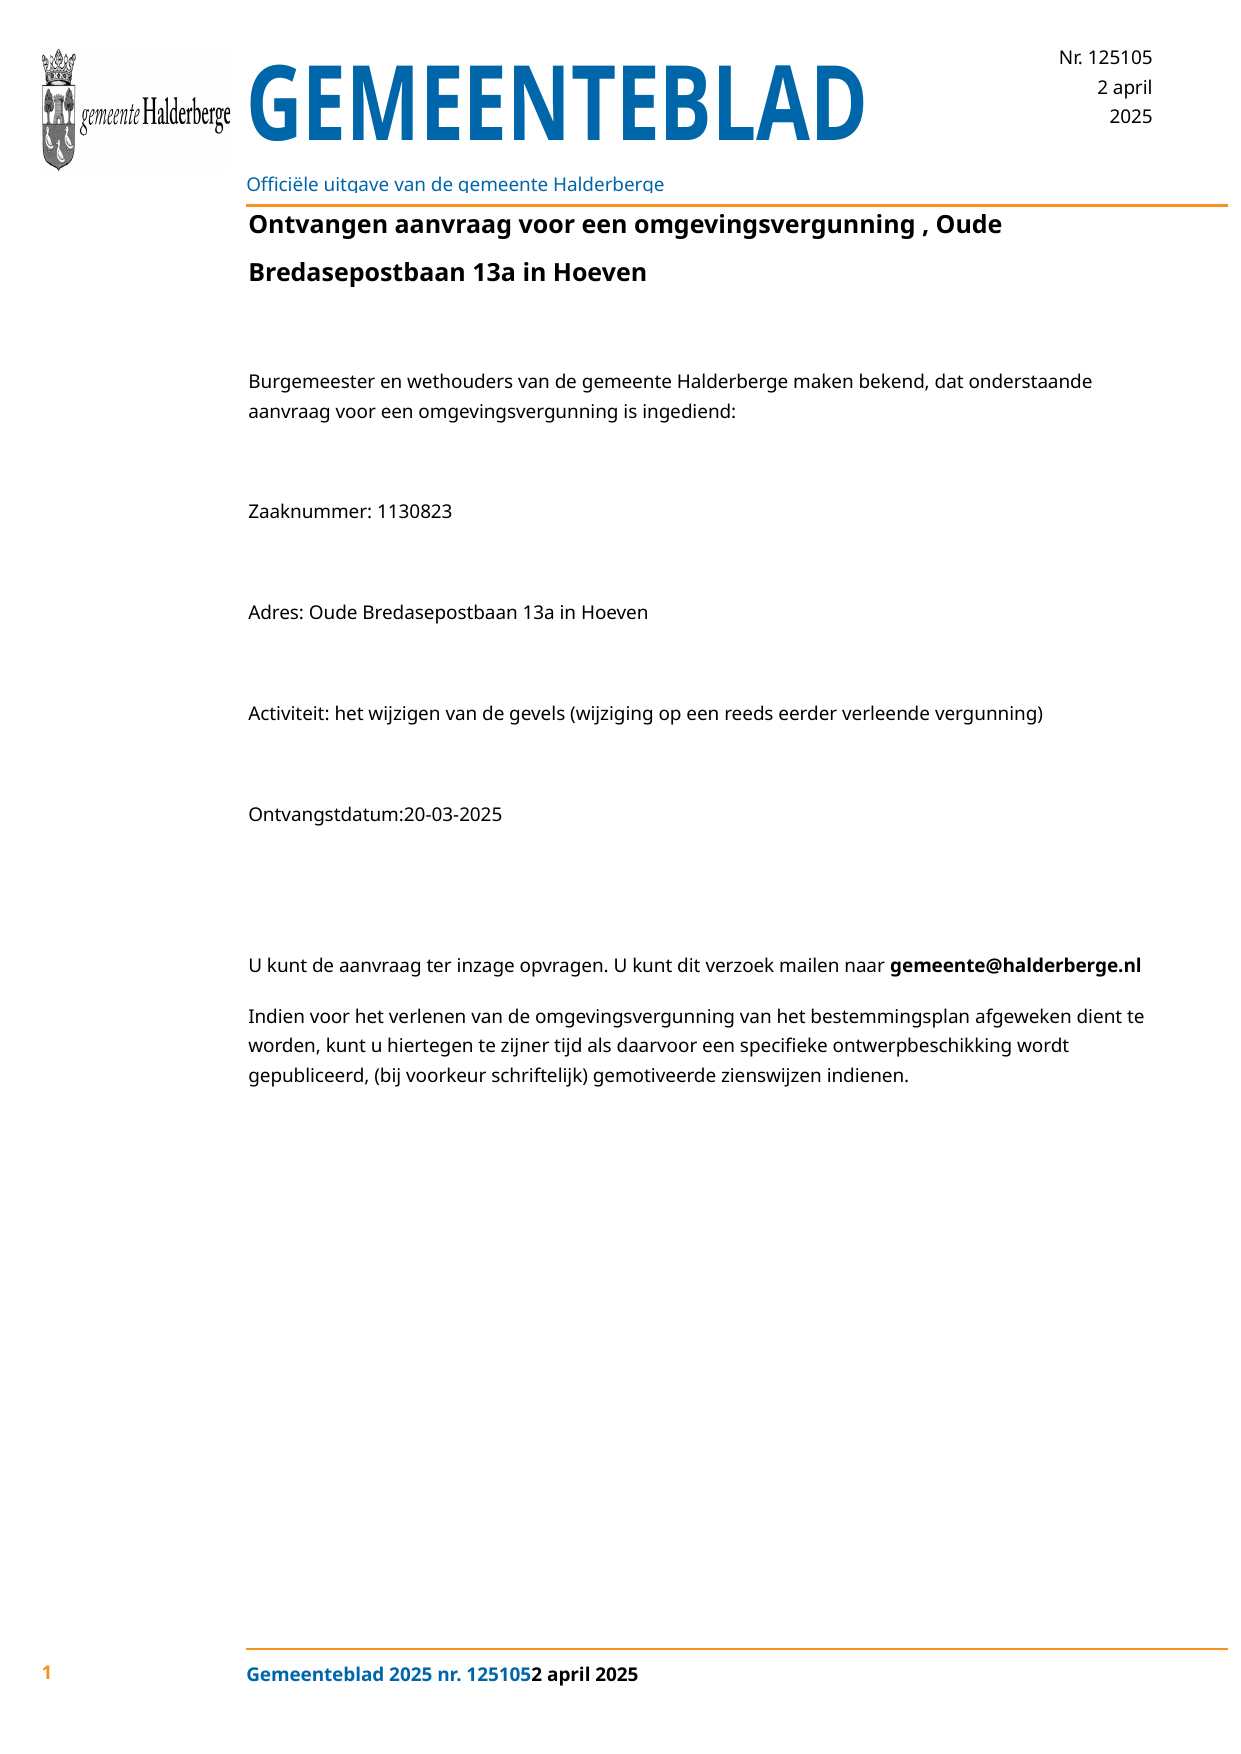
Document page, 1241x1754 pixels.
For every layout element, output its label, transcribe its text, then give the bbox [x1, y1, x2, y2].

picture [41, 47, 231, 172]
text Indien voor het verlenen van de omgevingsvergunning van het bestemmingsplan afgeweken dient te worden, kunt u hiertegen te zijner tijd als daarvoor een specifieke ontwerpbeschikking wordt gepubliceerd, (bij voorkeur schriftelijk) gemotiveerde zienswijzen indienen. [248, 1003, 1152, 1088]
text U kunt de aanvraag ter inzage opvragen. U kunt dit verzoek mailen naar gemeente@halderberge.nl [248, 952, 1152, 978]
text Ontvangen aanvraag voor een omgevingsvergunning , Oude Bredasepostbaan 13a in Hoeven [248, 207, 1152, 288]
text Burgemeester en wethouders van de gemeente Halderberge maken bekend, dat onderstaande aanvraag voor een omgevingsvergunning is ingediend: [248, 368, 1152, 424]
text Zaaknummer: 1130823 [248, 499, 1152, 524]
text Activiteit: het wijzigen van de gevels (wijziging op een reeds eerder verleende vergunning) [248, 700, 1152, 726]
text Adres: Oude Bredasepostbaan 13a in Hoeven [248, 599, 1152, 625]
text Ontvangstdatum:20-03-2025 [248, 801, 1152, 827]
